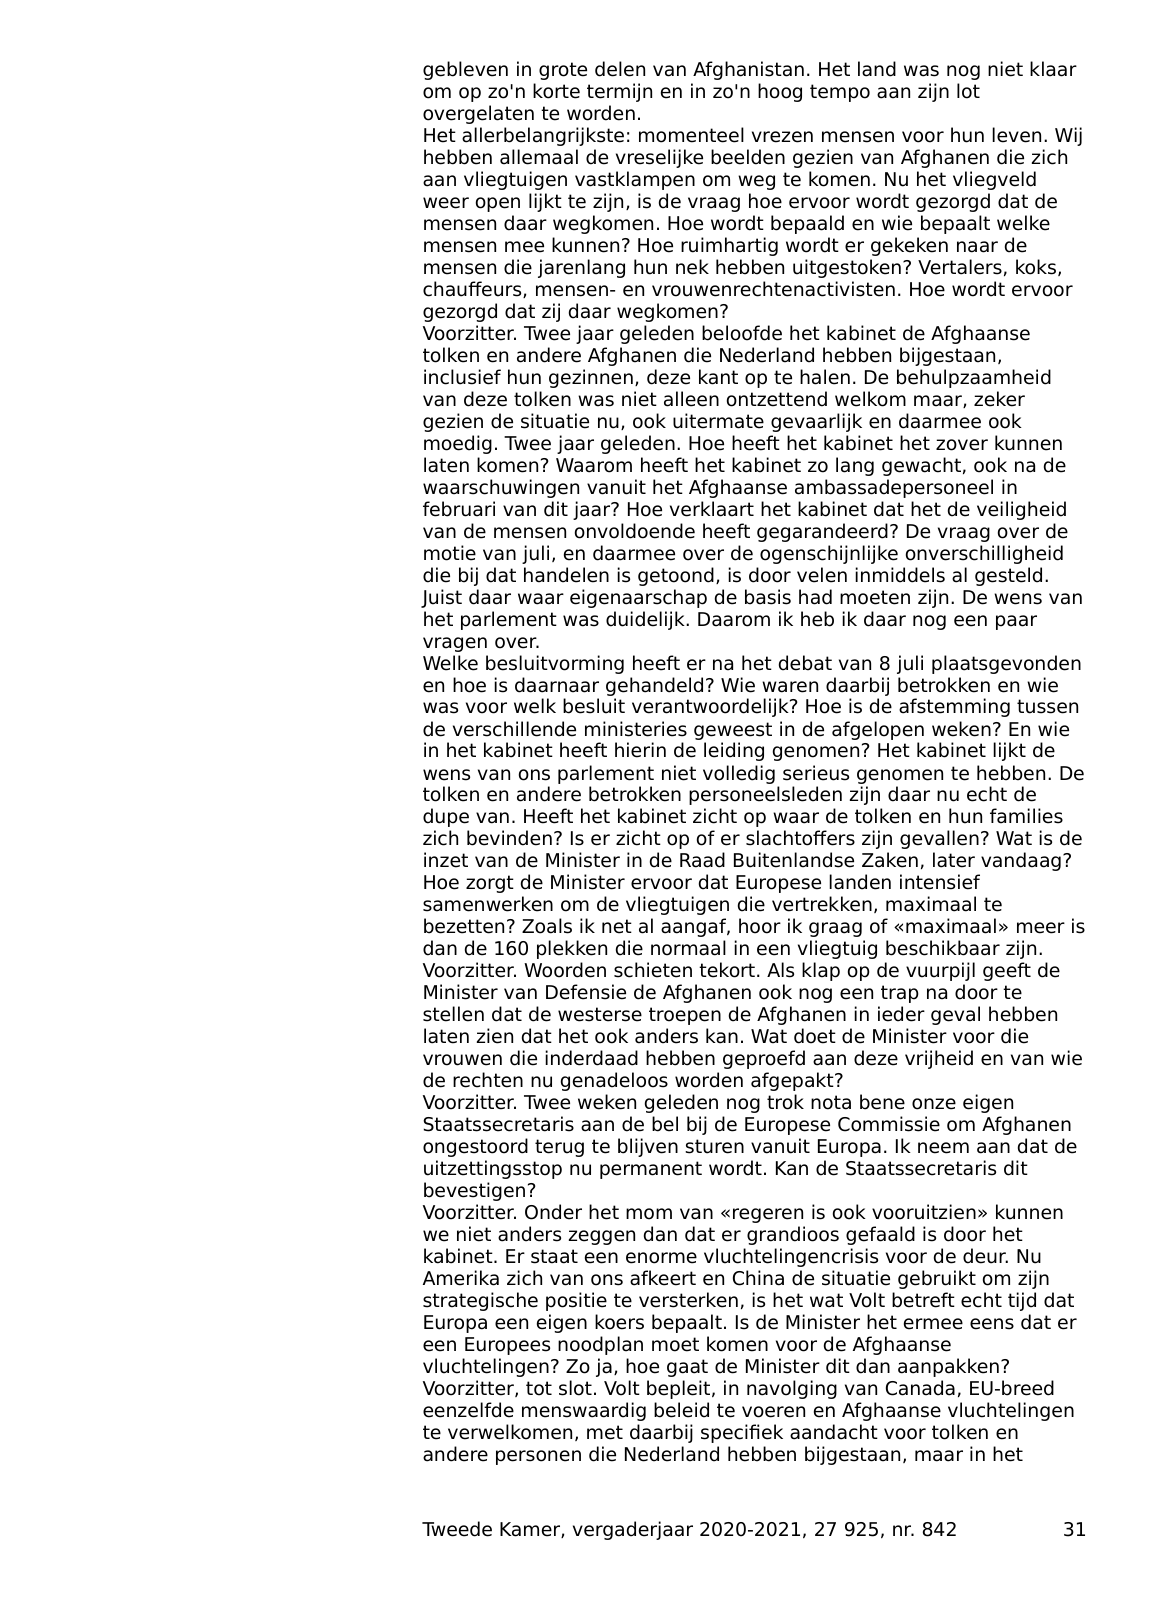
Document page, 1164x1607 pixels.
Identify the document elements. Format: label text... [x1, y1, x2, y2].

text Voorzitter. Woorden schieten tekort. Als klap op de vuurpijl geeft de Minister van Defensie de Afghanen ook nog een trap na door te stellen dat de westerse troepen de Afghanen in ieder geval hebben laten zien dat het ook anders kan. Wat doet de Minister voor die vrouwen die inderdaad hebben geproefd aan deze vrijheid en van wie de rechten nu genadeloos worden afgepakt? [422, 960, 1087, 1092]
text Voorzitter. Onder het mom van «regeren is ook vooruitzien» kunnen we niet anders zeggen dan dat er grandioos gefaald is door het kabinet. Er staat een enorme vluchtelingencrisis voor de deur. Nu Amerika zich van ons afkeert en China de situatie gebruikt om zijn strategische positie te versterken, is het wat Volt betreft echt tijd dat Europa een eigen koers bepaalt. Is de Minister het ermee eens dat er een Europees noodplan moet komen voor de Afghaanse vluchtelingen? Zo ja, hoe gaat de Minister dit dan aanpakken? [422, 1202, 1087, 1378]
text Voorzitter, tot slot. Volt bepleit, in navolging van Canada, EU-breed eenzelfde menswaardig beleid te voeren en Afghaanse vluchtelingen te verwelkomen, met daarbij specifiek aandacht voor tolken en andere personen die Nederland hebben bijgestaan, maar in het [422, 1378, 1087, 1466]
text gebleven in grote delen van Afghanistan. Het land was nog niet klaar om op zo'n korte termijn en in zo'n hoog tempo aan zijn lot overgelaten te worden. [422, 59, 1087, 125]
text Welke besluitvorming heeft er na het debat van 8 juli plaatsgevonden en hoe is daarnaar gehandeld? Wie waren daarbij betrokken en wie was voor welk besluit verantwoordelijk? Hoe is de afstemming tussen de verschillende ministeries geweest in de afgelopen weken? En wie in het kabinet heeft hierin de leiding genomen? Het kabinet lijkt de wens van ons parlement niet volledig serieus genomen te hebben. De tolken en andere betrokken personeelsleden zijn daar nu echt de dupe van. Heeft het kabinet zicht op waar de tolken en hun families zich bevinden? Is er zicht op of er slachtoffers zijn gevallen? Wat is de inzet van de Minister in de Raad Buitenlandse Zaken, later vandaag? Hoe zorgt de Minister ervoor dat Europese landen intensief samenwerken om de vliegtuigen die vertrekken, maximaal te bezetten? Zoals ik net al aangaf, hoor ik graag of «maximaal» meer is dan de 160 plekken die normaal in een vliegtuig beschikbaar zijn. [422, 652, 1087, 960]
text Het allerbelangrijkste: momenteel vrezen mensen voor hun leven. Wij hebben allemaal de vreselijke beelden gezien van Afghanen die zich aan vliegtuigen vastklampen om weg te komen. Nu het vliegveld weer open lijkt te zijn, is de vraag hoe ervoor wordt gezorgd dat de mensen daar wegkomen. Hoe wordt bepaald en wie bepaalt welke mensen mee kunnen? Hoe ruimhartig wordt er gekeken naar de mensen die jarenlang hun nek hebben uitgestoken? Vertalers, koks, chauffeurs, mensen- en vrouwenrechtenactivisten. Hoe wordt ervoor gezorgd dat zij daar wegkomen? [422, 125, 1087, 323]
text Voorzitter. Twee weken geleden nog trok nota bene onze eigen Staatssecretaris aan de bel bij de Europese Commissie om Afghanen ongestoord terug te blijven sturen vanuit Europa. Ik neem aan dat de uitzettingsstop nu permanent wordt. Kan de Staatssecretaris dit bevestigen? [422, 1092, 1087, 1202]
text Voorzitter. Twee jaar geleden beloofde het kabinet de Afghaanse tolken en andere Afghanen die Nederland hebben bijgestaan, inclusief hun gezinnen, deze kant op te halen. De behulpzaamheid van deze tolken was niet alleen ontzettend welkom maar, zeker gezien de situatie nu, ook uitermate gevaarlijk en daarmee ook moedig. Twee jaar geleden. Hoe heeft het kabinet het zover kunnen laten komen? Waarom heeft het kabinet zo lang gewacht, ook na de waarschuwingen vanuit het Afghaanse ambassadepersoneel in februari van dit jaar? Hoe verklaart het kabinet dat het de veiligheid van de mensen onvoldoende heeft gegarandeerd? De vraag over de motie van juli, en daarmee over de ogenschijnlijke onverschilligheid die bij dat handelen is getoond, is door velen inmiddels al gesteld. Juist daar waar eigenaarschap de basis had moeten zijn. De wens van het parlement was duidelijk. Daarom ik heb ik daar nog een paar vragen over. [422, 323, 1087, 652]
